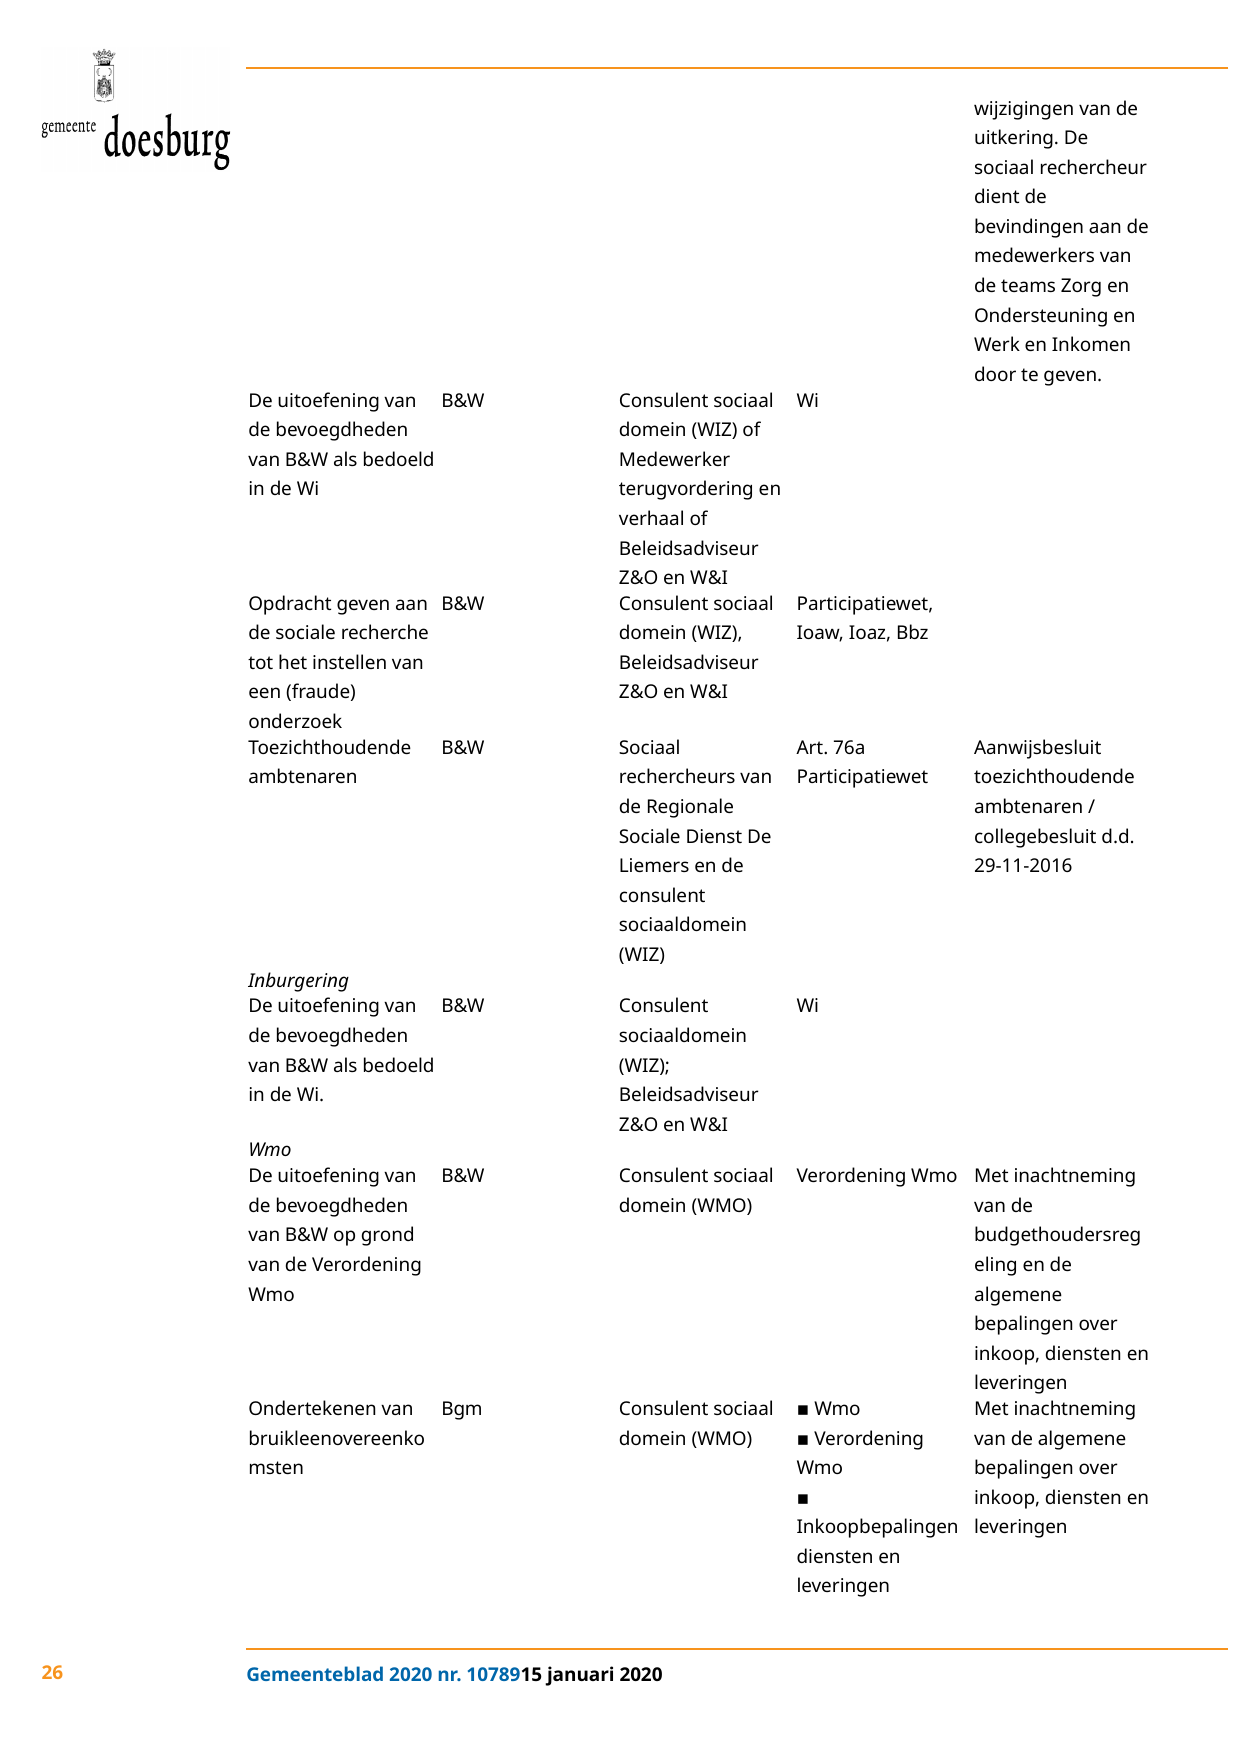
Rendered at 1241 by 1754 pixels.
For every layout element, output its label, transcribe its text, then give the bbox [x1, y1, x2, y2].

table_cell Art. 76a Participatiewet [796, 734, 974, 967]
table_cell B&W [441, 734, 619, 967]
table_cell [974, 993, 1152, 1137]
table_cell De uitoefening van de bevoegdheden van B&W op grond van de Verordening Wmo [248, 1163, 441, 1395]
table_cell B&W [441, 590, 619, 734]
table_cell Wi [796, 387, 974, 590]
table_cell Wi [796, 993, 974, 1137]
table_cell [248, 95, 441, 387]
table_cell Verordening Wmo [796, 1163, 974, 1395]
table_cell Met inachtneming van de budgethoudersregeling en de algemene bepalingen over inkoop, diensten en leveringen [974, 1163, 1152, 1395]
picture [41, 47, 231, 172]
table_cell Toezichthoudende ambtenaren [248, 734, 441, 967]
table_cell Consulent sociaal domein (WMO) [619, 1395, 796, 1598]
table_cell Consulent sociaal domein (WIZ) of Medewerker terugvordering en verhaal of Beleidsadviseur Z&O en W&I [619, 387, 796, 590]
table_cell Ondertekenen van bruikleenovereenkomsten [248, 1395, 441, 1598]
table_cell [974, 590, 1152, 734]
table_cell Participatiewet, Ioaw, Ioaz, Bbz [796, 590, 974, 734]
table_cell Opdracht geven aan de sociale recherche tot het instellen van een (fraude) onderzoek [248, 590, 441, 734]
table_cell [441, 95, 619, 387]
table_cell Aanwijsbesluit toezichthoudende ambtenaren / collegebesluit d.d. 29-11-2016 [974, 734, 1152, 967]
table_cell B&W [441, 387, 619, 590]
table_cell wijzigingen van de uitkering. De sociaal rechercheur dient de bevindingen aan de medewerkers van de teams Zorg en Ondersteuning en Werk en Inkomen door te geven. [974, 95, 1152, 387]
table_cell B&W [441, 993, 619, 1137]
table_cell Bgm [441, 1395, 619, 1598]
table_cell [619, 95, 796, 387]
table_cell ▪ Wmo ▪ Verordening Wmo ▪ Inkoopbepalingen diensten en leveringen [796, 1395, 974, 1598]
table_cell [974, 387, 1152, 590]
table_cell De uitoefening van de bevoegdheden van B&W als bedoeld in de Wi [248, 387, 441, 590]
table_cell B&W [441, 1163, 619, 1395]
table_cell Wmo [248, 1137, 1152, 1162]
table_cell Sociaal rechercheurs van de Regionale Sociale Dienst De Liemers en de consulent sociaaldomein (WIZ) [619, 734, 796, 967]
table_cell Met inachtneming van de algemene bepalingen over inkoop, diensten en leveringen [974, 1395, 1152, 1598]
table_cell De uitoefening van de bevoegdheden van B&W als bedoeld in de Wi. [248, 993, 441, 1137]
table_cell Consulent sociaal domein (WIZ), Beleidsadviseur Z&O en W&I [619, 590, 796, 734]
table_cell Consulent sociaal domein (WMO) [619, 1163, 796, 1395]
table_cell [796, 95, 974, 387]
table_cell Consulent sociaaldomein (WIZ); Beleidsadviseur Z&O en W&I [619, 993, 796, 1137]
table_cell Inburgering [248, 967, 1152, 993]
